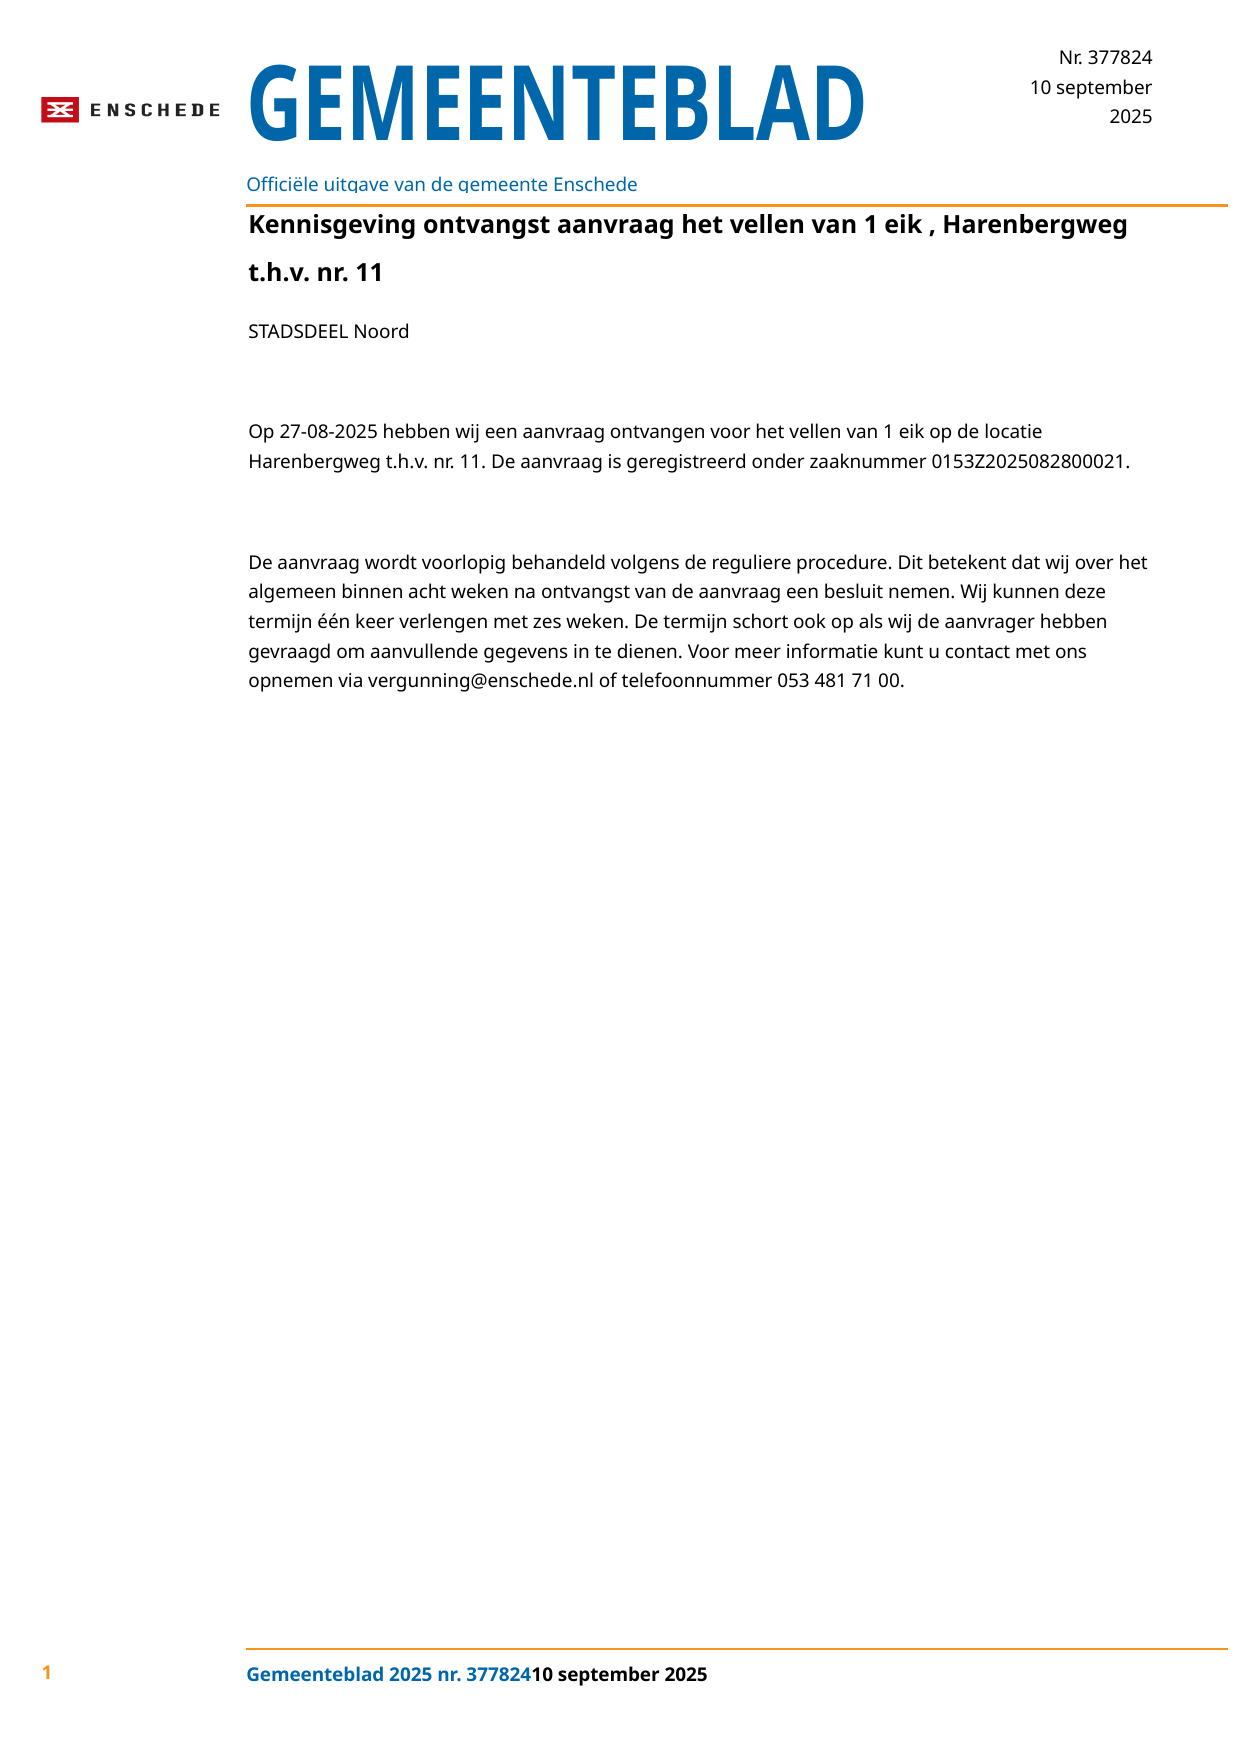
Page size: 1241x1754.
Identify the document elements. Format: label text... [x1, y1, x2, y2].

text STADSDEEL Noord [248, 318, 1152, 344]
text De aanvraag wordt voorlopig behandeld volgens de reguliere procedure. Dit betekent dat wij over het algemeen binnen acht weken na ontvangst van de aanvraag een besluit nemen. Wij kunnen deze termijn één keer verlengen met zes weken. De termijn schort ook op als wij de aanvrager hebben gevraagd om aanvullende gegevens in te dienen. Voor meer informatie kunt u contact met ons opnemen via vergunning@enschede.nl of telefoonnummer 053 481 71 00. [248, 549, 1152, 693]
text Kennisgeving ontvangst aanvraag het vellen van 1 eik , Harenbergweg t.h.v. nr. 11 [248, 207, 1152, 288]
picture [41, 47, 231, 172]
text Op 27-08-2025 hebben wij een aanvraag ontvangen voor het vellen van 1 eik op de locatie Harenbergweg t.h.v. nr. 11. De aanvraag is geregistreerd onder zaaknummer 0153Z2025082800021. [248, 419, 1152, 474]
